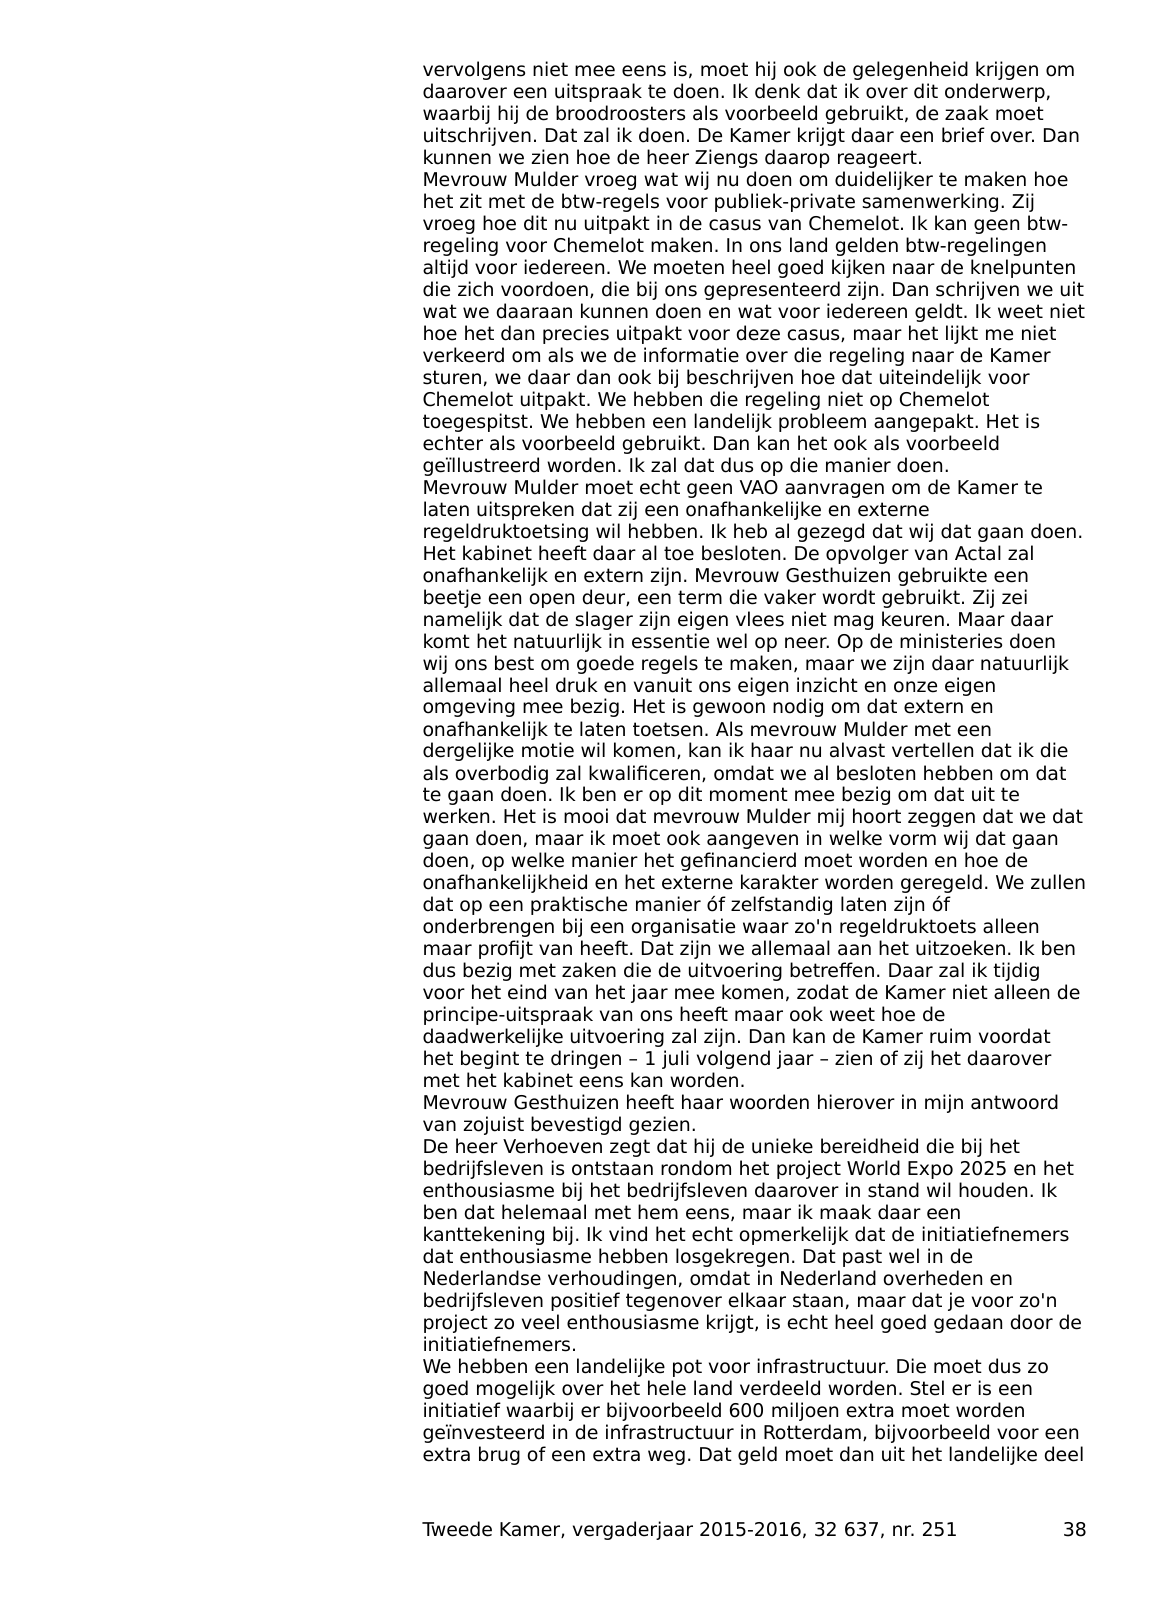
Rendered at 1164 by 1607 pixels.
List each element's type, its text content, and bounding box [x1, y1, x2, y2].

text De heer Verhoeven zegt dat hij de unieke bereidheid die bij het bedrijfsleven is ontstaan rondom het project World Expo 2025 en het enthousiasme bij het bedrijfsleven daarover in stand wil houden. Ik ben dat helemaal met hem eens, maar ik maak daar een kanttekening bij. Ik vind het echt opmerkelijk dat de initiatiefnemers dat enthousiasme hebben losgekregen. Dat past wel in de Nederlandse verhoudingen, omdat in Nederland overheden en bedrijfsleven positief tegenover elkaar staan, maar dat je voor zo'n project zo veel enthousiasme krijgt, is echt heel goed gedaan door de initiatiefnemers. [422, 1136, 1087, 1356]
text vervolgens niet mee eens is, moet hij ook de gelegenheid krijgen om daarover een uitspraak te doen. Ik denk dat ik over dit onderwerp, waarbij hij de broodroosters als voorbeeld gebruikt, de zaak moet uitschrijven. Dat zal ik doen. De Kamer krijgt daar een brief over. Dan kunnen we zien hoe de heer Ziengs daarop reageert. [422, 59, 1087, 169]
text Mevrouw Gesthuizen heeft haar woorden hierover in mijn antwoord van zojuist bevestigd gezien. [422, 1092, 1087, 1136]
text Mevrouw Mulder vroeg wat wij nu doen om duidelijker te maken hoe het zit met de btw-regels voor publiek-private samenwerking. Zij vroeg hoe dit nu uitpakt in de casus van Chemelot. Ik kan geen btw-regeling voor Chemelot maken. In ons land gelden btw-regelingen altijd voor iedereen. We moeten heel goed kijken naar de knelpunten die zich voordoen, die bij ons gepresenteerd zijn. Dan schrijven we uit wat we daaraan kunnen doen en wat voor iedereen geldt. Ik weet niet hoe het dan precies uitpakt voor deze casus, maar het lijkt me niet verkeerd om als we de informatie over die regeling naar de Kamer sturen, we daar dan ook bij beschrijven hoe dat uiteindelijk voor Chemelot uitpakt. We hebben die regeling niet op Chemelot toegespitst. We hebben een landelijk probleem aangepakt. Het is echter als voorbeeld gebruikt. Dan kan het ook als voorbeeld geïllustreerd worden. Ik zal dat dus op die manier doen. [422, 169, 1087, 477]
text We hebben een landelijke pot voor infrastructuur. Die moet dus zo goed mogelijk over het hele land verdeeld worden. Stel er is een initiatief waarbij er bijvoorbeeld 600 miljoen extra moet worden geïnvesteerd in de infrastructuur in Rotterdam, bijvoorbeeld voor een extra brug of een extra weg. Dat geld moet dan uit het landelijke deel [422, 1356, 1087, 1466]
text Mevrouw Mulder moet echt geen VAO aanvragen om de Kamer te laten uitspreken dat zij een onafhankelijke en externe regeldruktoetsing wil hebben. Ik heb al gezegd dat wij dat gaan doen. Het kabinet heeft daar al toe besloten. De opvolger van Actal zal onafhankelijk en extern zijn. Mevrouw Gesthuizen gebruikte een beetje een open deur, een term die vaker wordt gebruikt. Zij zei namelijk dat de slager zijn eigen vlees niet mag keuren. Maar daar komt het natuurlijk in essentie wel op neer. Op de ministeries doen wij ons best om goede regels te maken, maar we zijn daar natuurlijk allemaal heel druk en vanuit ons eigen inzicht en onze eigen omgeving mee bezig. Het is gewoon nodig om dat extern en onafhankelijk te laten toetsen. Als mevrouw Mulder met een dergelijke motie wil komen, kan ik haar nu alvast vertellen dat ik die als overbodig zal kwalificeren, omdat we al besloten hebben om dat te gaan doen. Ik ben er op dit moment mee bezig om dat uit te werken. Het is mooi dat mevrouw Mulder mij hoort zeggen dat we dat gaan doen, maar ik moet ook aangeven in welke vorm wij dat gaan doen, op welke manier het gefinancierd moet worden en hoe de onafhankelijkheid en het externe karakter worden geregeld. We zullen dat op een praktische manier óf zelfstandig laten zijn óf onderbrengen bij een organisatie waar zo'n regeldruktoets alleen maar profijt van heeft. Dat zijn we allemaal aan het uitzoeken. Ik ben dus bezig met zaken die de uitvoering betreffen. Daar zal ik tijdig voor het eind van het jaar mee komen, zodat de Kamer niet alleen de principe-uitspraak van ons heeft maar ook weet hoe de daadwerkelijke uitvoering zal zijn. Dan kan de Kamer ruim voordat het begint te dringen – 1 juli volgend jaar – zien of zij het daarover met het kabinet eens kan worden. [422, 477, 1087, 1092]
